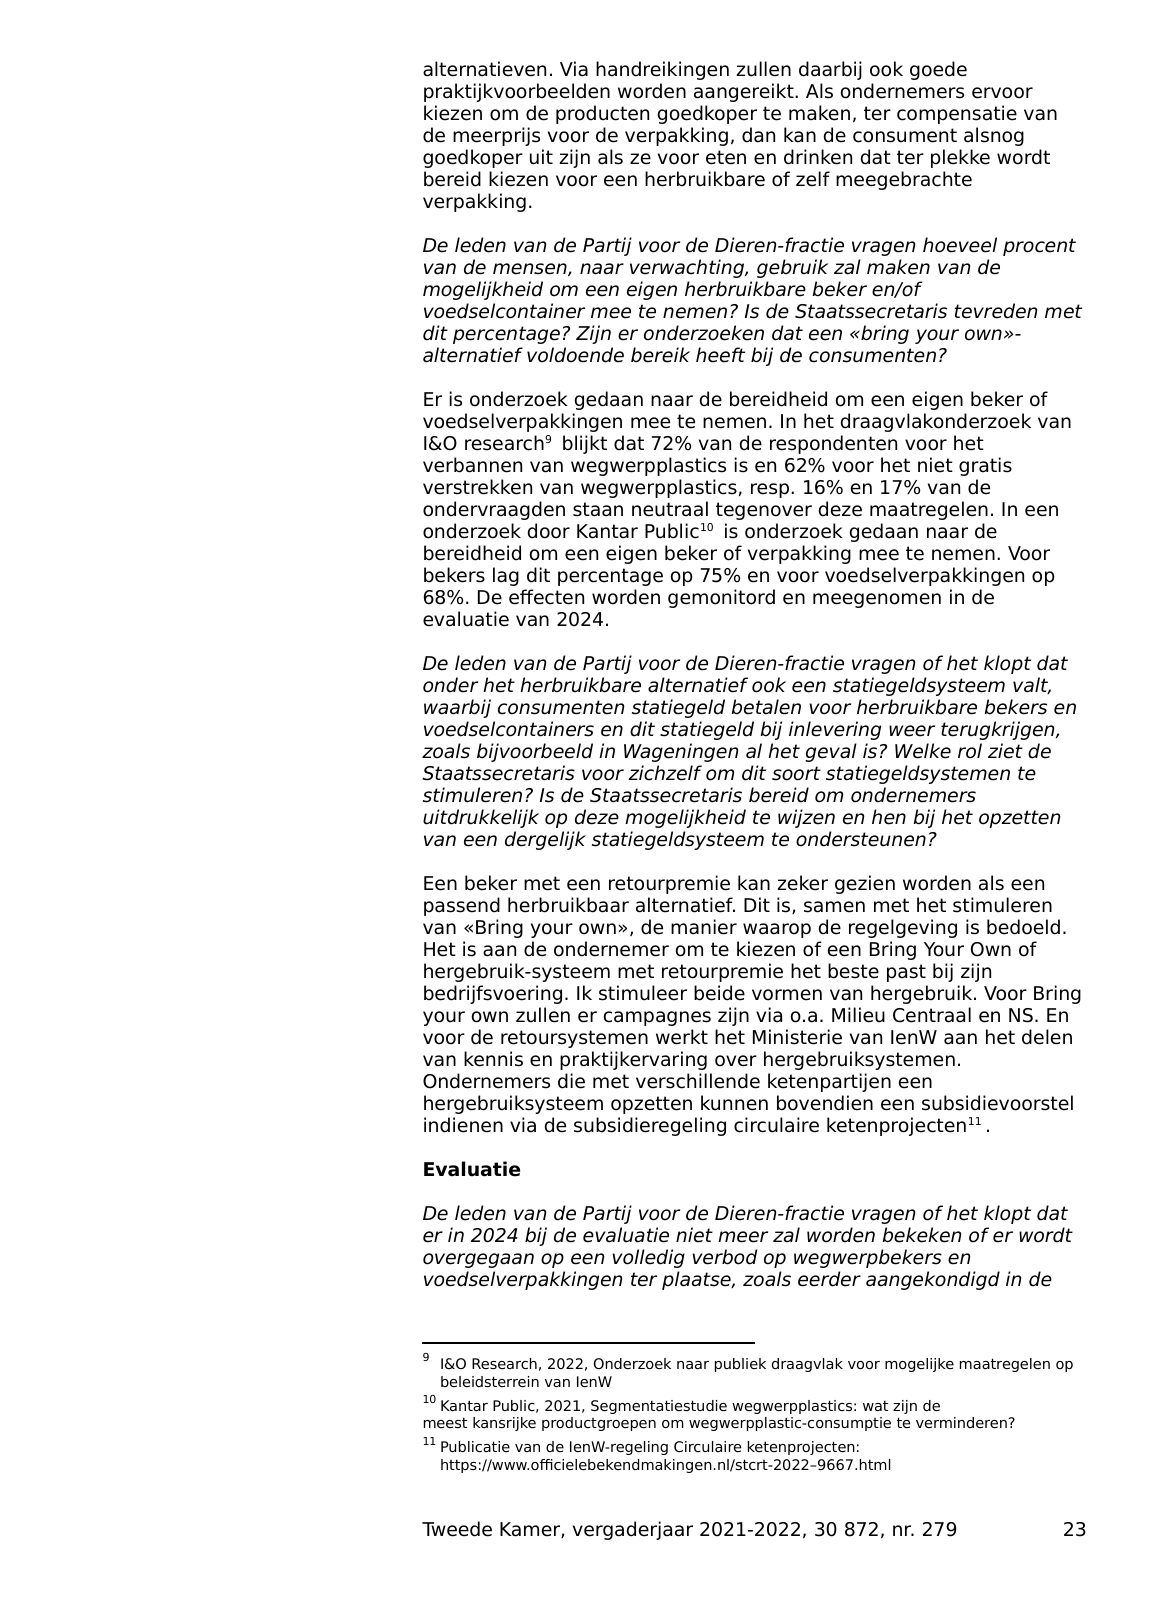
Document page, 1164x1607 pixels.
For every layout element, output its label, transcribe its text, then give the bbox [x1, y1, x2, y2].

text De leden van de Partij voor de Dieren-fractie vragen hoeveel procent van de mensen, naar verwachting, gebruik zal maken van de mogelijkheid om een eigen herbruikbare beker en/of voedselcontainer mee te nemen? Is de Staatssecretaris tevreden met dit percentage? Zijn er onderzoeken dat een «bring your own»-alternatief voldoende bereik heeft bij de consumenten? [422, 235, 1087, 367]
text alternatieven. Via handreikingen zullen daarbij ook goede praktijkvoorbeelden worden aangereikt. Als ondernemers ervoor kiezen om de producten goedkoper te maken, ter compensatie van de meerprijs voor de verpakking, dan kan de consument alsnog goedkoper uit zijn als ze voor eten en drinken dat ter plekke wordt bereid kiezen voor een herbruikbare of zelf meegebrachte verpakking. [422, 59, 1087, 213]
text Een beker met een retourpremie kan zeker gezien worden als een passend herbruikbaar alternatief. Dit is, samen met het stimuleren van «Bring your own», de manier waarop de regelgeving is bedoeld. Het is aan de ondernemer om te kiezen of een Bring Your Own of hergebruik-systeem met retourpremie het beste past bij zijn bedrijfsvoering. Ik stimuleer beide vormen van hergebruik. Voor Bring your own zullen er campagnes zijn via o.a. Milieu Centraal en NS. En voor de retoursystemen werkt het Ministerie van IenW aan het delen van kennis en praktijkervaring over hergebruiksystemen. Ondernemers die met verschillende ketenpartijen een hergebruiksysteem opzetten kunnen bovendien een subsidievoorstel indienen via de subsidieregeling circulaire ketenprojecten. [422, 873, 1087, 1137]
subtitle Evaluatie [422, 1159, 1087, 1181]
text De leden van de Partij voor de Dieren-fractie vragen of het klopt dat er in 2024 bij de evaluatie niet meer zal worden bekeken of er wordt overgegaan op een volledig verbod op wegwerpbekers en voedselverpakkingen ter plaatse, zoals eerder aangekondigd in de [422, 1203, 1087, 1291]
text I&O Research, 2022, Onderzoek naar publiek draagvlak voor mogelijke maatregelen op beleidsterrein van IenW [422, 1352, 1087, 1391]
text Kantar Public, 2021, Segmentatiestudie wegwerpplastics: wat zijn de [422, 1393, 1087, 1416]
text De leden van de Partij voor de Dieren-fractie vragen of het klopt dat onder het herbruikbare alternatief ook een statiegeldsysteem valt, waarbij consumenten statiegeld betalen voor herbruikbare bekers en voedselcontainers en dit statiegeld bij inlevering weer terugkrijgen, zoals bijvoorbeeld in Wageningen al het geval is? Welke rol ziet de Staatssecretaris voor zichzelf om dit soort statiegeldsystemen te stimuleren? Is de Staatssecretaris bereid om ondernemers uitdrukkelijk op deze mogelijkheid te wijzen en hen bij het opzetten van een dergelijk statiegeldsysteem te ondersteunen? [422, 653, 1087, 851]
text Er is onderzoek gedaan naar de bereidheid om een eigen beker of voedselverpakkingen mee te nemen. In het draagvlakonderzoek van I&O research blijkt dat 72% van de respondenten voor het verbannen van wegwerpplastics is en 62% voor het niet gratis verstrekken van wegwerpplastics, resp. 16% en 17% van de ondervraagden staan neutraal tegenover deze maatregelen. In een onderzoek door Kantar Public is onderzoek gedaan naar de bereidheid om een eigen beker of verpakking mee te nemen. Voor bekers lag dit percentage op 75% en voor voedselverpakkingen op 68%. De effecten worden gemonitord en meegenomen in de evaluatie van 2024. [422, 389, 1087, 631]
text Publicatie van de IenW-regeling Circulaire ketenprojecten: https://www.officielebekendmakingen.nl/stcrt-2022–9667.html [422, 1435, 1087, 1474]
text meest kansrijke productgroepen om wegwerpplastic-consumptie te verminderen? [422, 1416, 1087, 1432]
